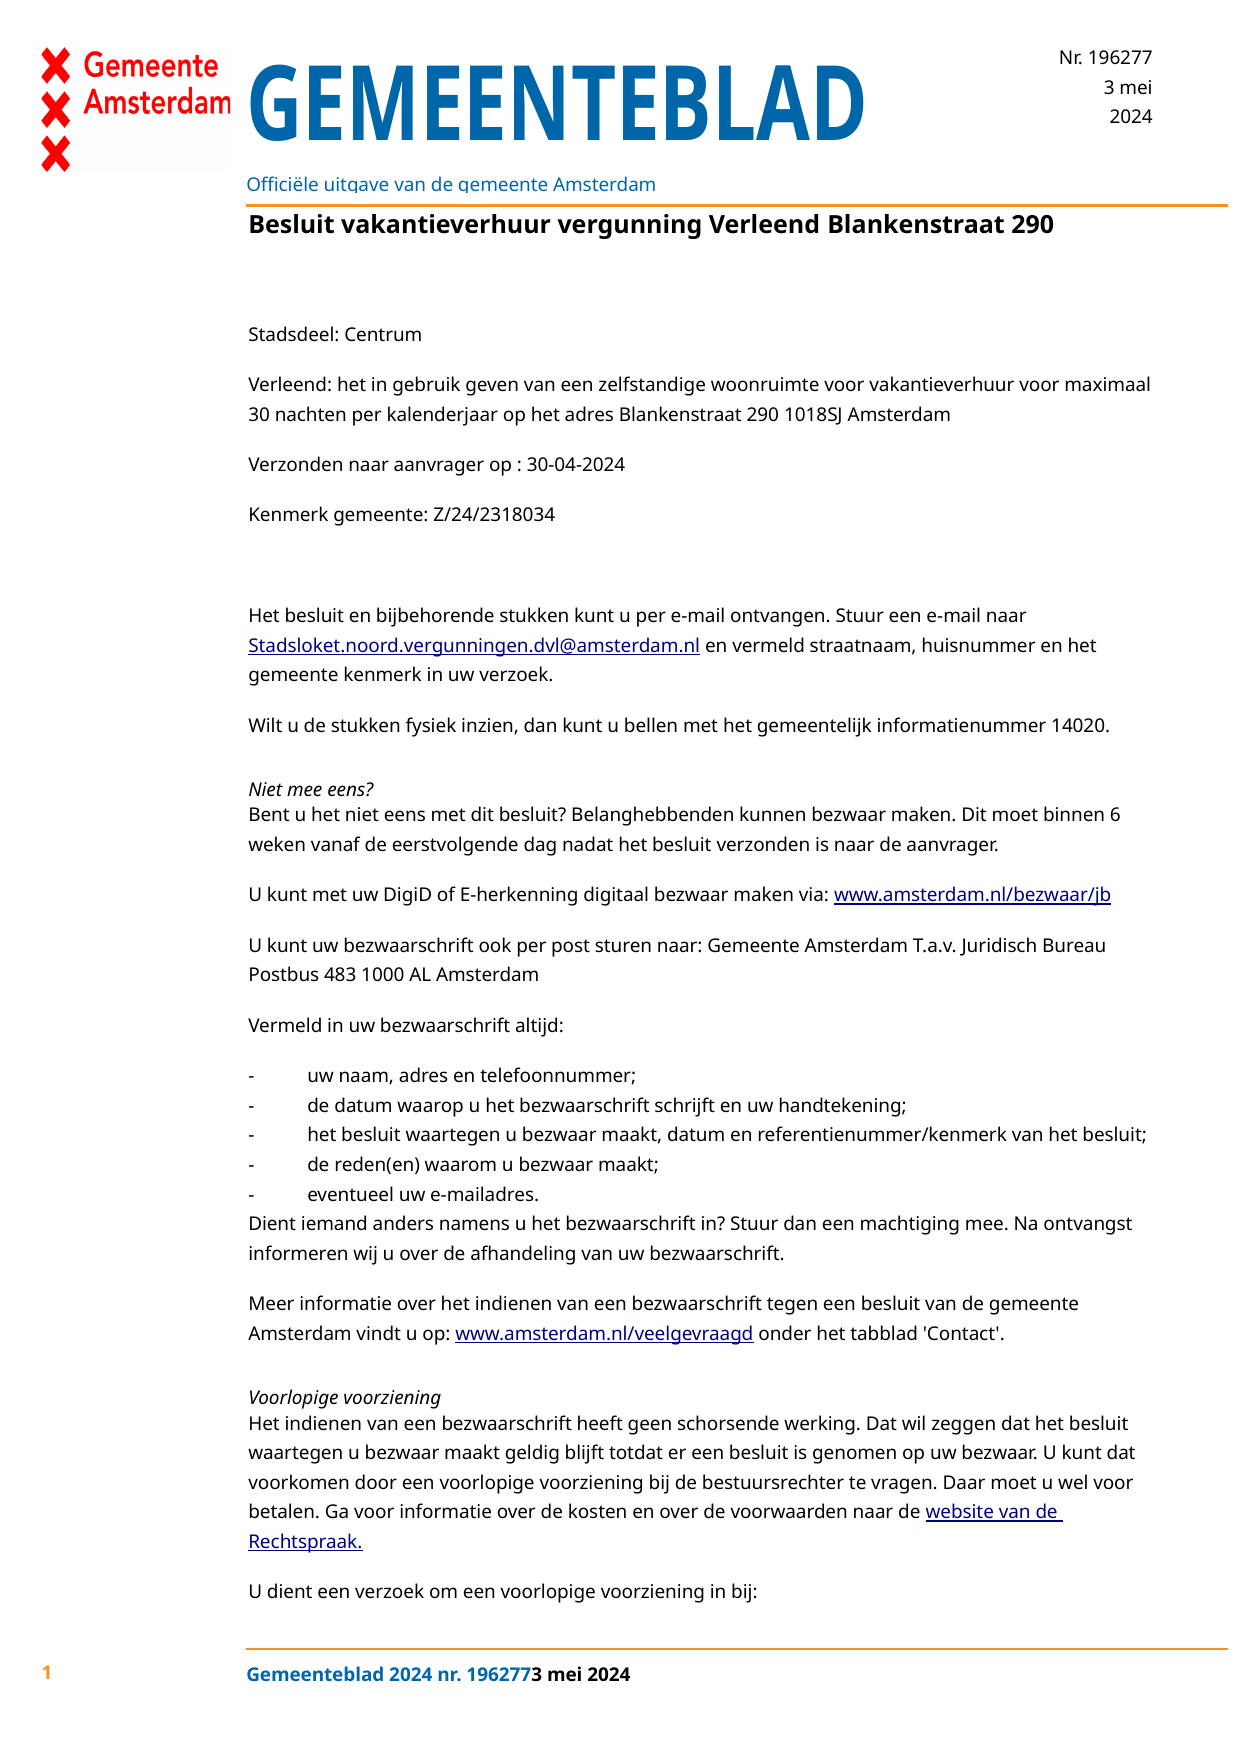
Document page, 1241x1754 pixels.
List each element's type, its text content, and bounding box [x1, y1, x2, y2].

text Besluit vakantieverhuur vergunning Verleend Blankenstraat 290 [248, 207, 1152, 241]
text Meer informatie over het indienen van een bezwaarschrift tegen een besluit van de gemeente Amsterdam vindt u op: www.amsterdam.nl/veelgevraagd onder het tabblad 'Contact'. [248, 1290, 1152, 1346]
text Niet mee eens? [248, 776, 1152, 802]
text Verleend: het in gebruik geven van een zelfstandige woonruimte voor vakantieverhuur voor maximaal 30 nachten per kalenderjaar op het adres Blankenstraat 290 1018SJ Amsterdam [248, 371, 1152, 426]
text Kenmerk gemeente: Z/24/2318034 [248, 502, 1152, 527]
text Dient iemand anders namens u het bezwaarschrift in? Stuur dan een machtiging mee. Na ontvangst informeren wij u over de afhandeling van uw bezwaarschrift. [248, 1210, 1152, 1266]
text Bent u het niet eens met dit besluit? Belanghebbenden kunnen bezwaar maken. Dit moet binnen 6 weken vanaf de eerstvolgende dag nadat het besluit verzonden is naar de aanvrager. [248, 802, 1152, 857]
list het besluit waartegen u bezwaar maakt, datum en referentienummer/kenmerk van het besluit; [248, 1122, 1152, 1147]
text Voorlopige voorziening [248, 1384, 1152, 1410]
text U kunt uw bezwaarschrift ook per post sturen naar: Gemeente Amsterdam T.a.v. Juridisch Bureau Postbus 483 1000 AL Amsterdam [248, 932, 1152, 987]
list de reden(en) waarom u bezwaar maakt; [248, 1151, 1152, 1177]
text Verzonden naar aanvrager op : 30-04-2024 [248, 451, 1152, 477]
text Stadsdeel: Centrum [248, 321, 1152, 346]
text Het indienen van een bezwaarschrift heeft geen schorsende werking. Dat wil zeggen dat het besluit waartegen u bezwaar maakt geldig blijft totdat er een besluit is genomen op uw bezwaar. U kunt dat voorkomen door een voorlopige voorziening bij de bestuursrechter te vragen. Daar moet u wel voor betalen. Ga voor informatie over de kosten en over de voorwaarden naar de website van de Rechtspraak. [248, 1410, 1152, 1554]
text U kunt met uw DigiD of E-herkenning digitaal bezwaar maken via: www.amsterdam.nl/bezwaar/jb [248, 882, 1152, 907]
list de datum waarop u het bezwaarschrift schrijft en uw handtekening; [248, 1092, 1152, 1118]
text U dient een verzoek om een voorlopige voorziening in bij: [248, 1578, 1152, 1604]
text Wilt u de stukken fysiek inzien, dan kunt u bellen met het gemeentelijk informatienummer 14020. [248, 712, 1152, 738]
picture [41, 47, 231, 172]
list uw naam, adres en telefoonnummer; [248, 1062, 1152, 1088]
text Het besluit en bijbehorende stukken kunt u per e-mail ontvangen. Stuur een e-mail naar Stadsloket.noord.vergunningen.dvl@amsterdam.nl en vermeld straatnaam, huisnummer en het gemeente kenmerk in uw verzoek. [248, 602, 1152, 687]
list eventueel uw e-mailadres. [248, 1181, 1152, 1207]
text Vermeld in uw bezwaarschrift altijd: [248, 1012, 1152, 1038]
